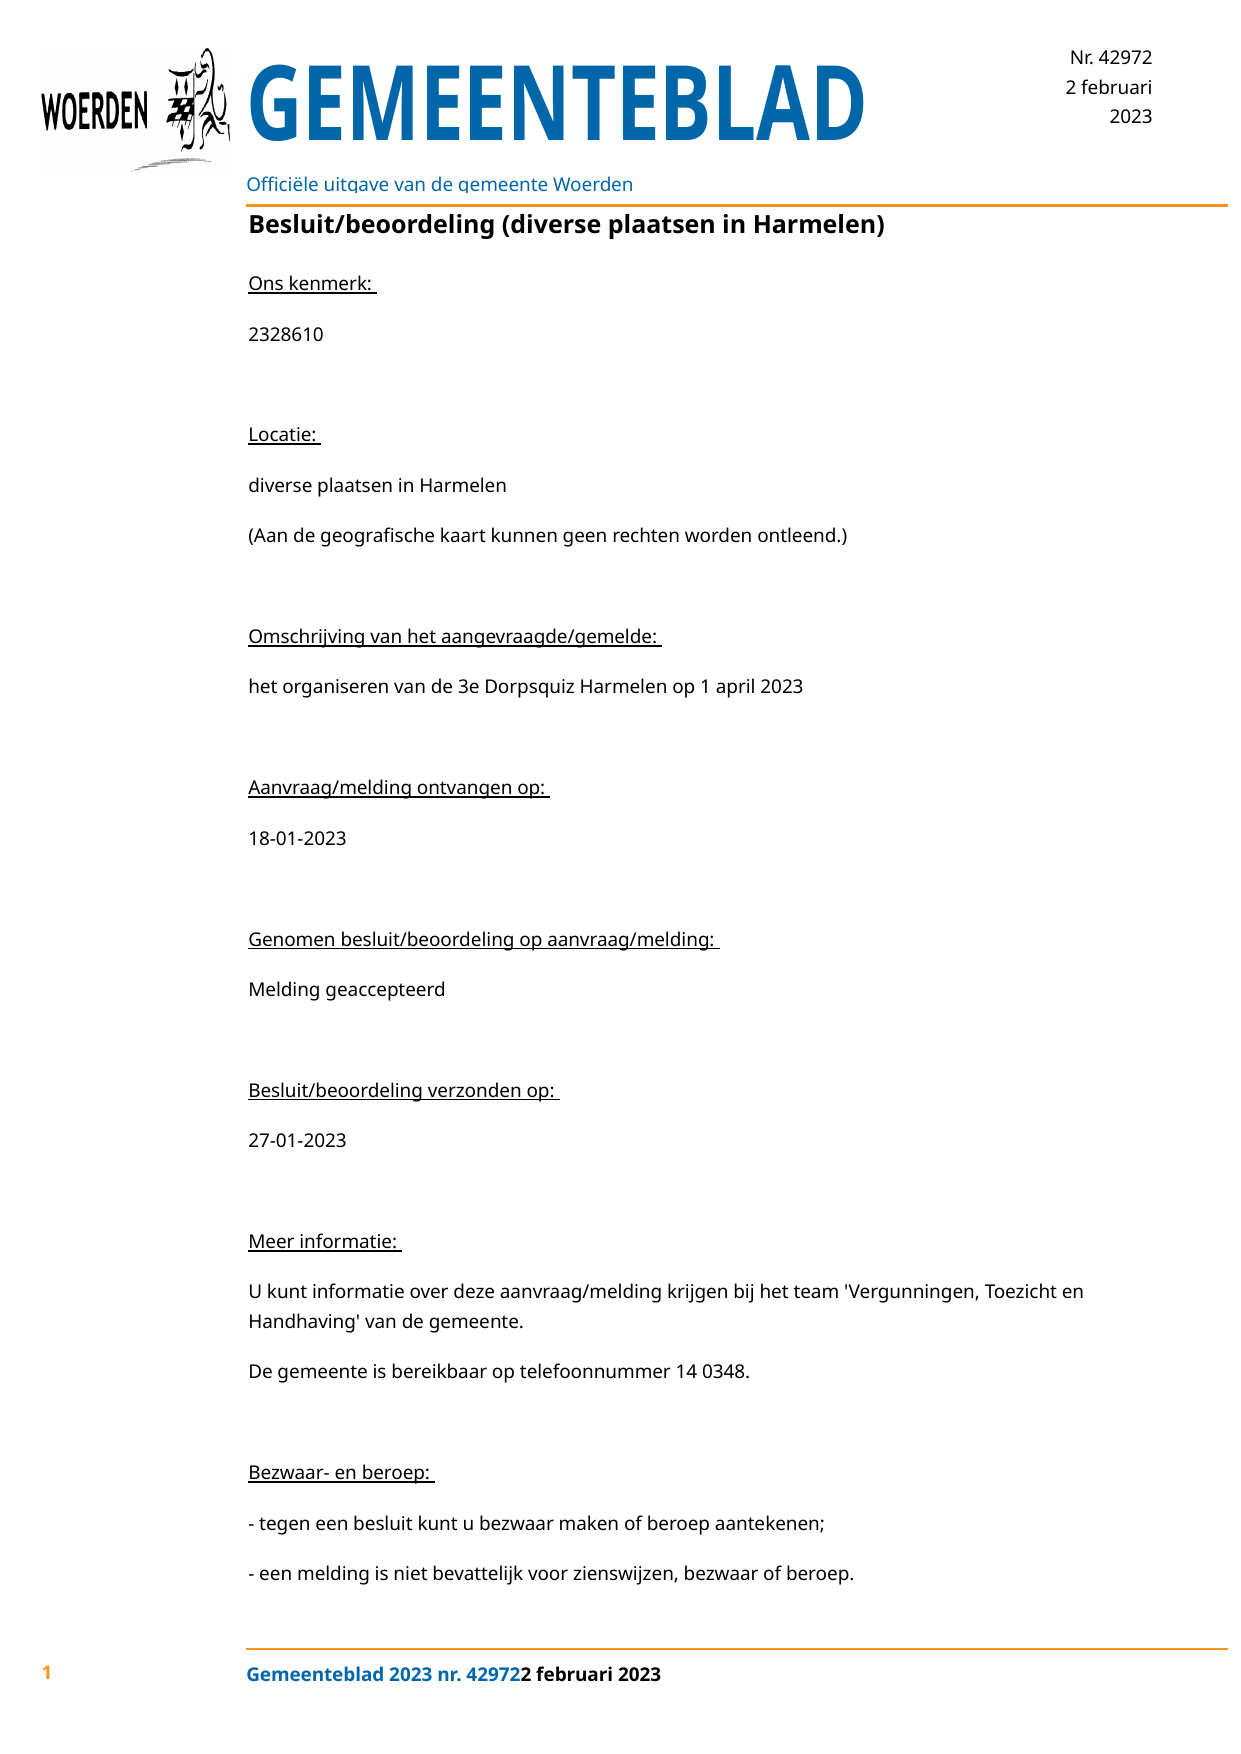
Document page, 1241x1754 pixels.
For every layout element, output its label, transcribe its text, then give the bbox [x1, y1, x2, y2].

text Ons kenmerk: [248, 270, 1152, 296]
text Locatie: [248, 422, 1152, 447]
text U kunt informatie over deze aanvraag/melding krijgen bij het team 'Vergunningen, Toezicht en Handhaving' van de gemeente. [248, 1279, 1152, 1334]
picture [41, 47, 231, 172]
text 18-01-2023 [248, 825, 1152, 851]
text Omschrijving van het aangevraagde/gemelde: [248, 623, 1152, 649]
text De gemeente is bereikbaar op telefoonnummer 14 0348. [248, 1359, 1152, 1384]
text - tegen een besluit kunt u bezwaar maken of beroep aantekenen; [248, 1510, 1152, 1536]
text Genomen besluit/beoordeling op aanvraag/melding: [248, 926, 1152, 951]
text 27-01-2023 [248, 1127, 1152, 1153]
text Melding geaccepteerd [248, 976, 1152, 1002]
text Bezwaar- en beroep: [248, 1459, 1152, 1485]
text Aanvraag/melding ontvangen op: [248, 774, 1152, 800]
text Besluit/beoordeling (diverse plaatsen in Harmelen) [248, 207, 1152, 241]
text het organiseren van de 3e Dorpsquiz Harmelen op 1 april 2023 [248, 674, 1152, 699]
text diverse plaatsen in Harmelen [248, 472, 1152, 498]
text 2328610 [248, 321, 1152, 346]
text Besluit/beoordeling verzonden op: [248, 1077, 1152, 1103]
text - een melding is niet bevattelijk voor zienswijzen, bezwaar of beroep. [248, 1560, 1152, 1586]
text (Aan de geografische kaart kunnen geen rechten worden ontleend.) [248, 522, 1152, 548]
text Meer informatie: [248, 1228, 1152, 1254]
